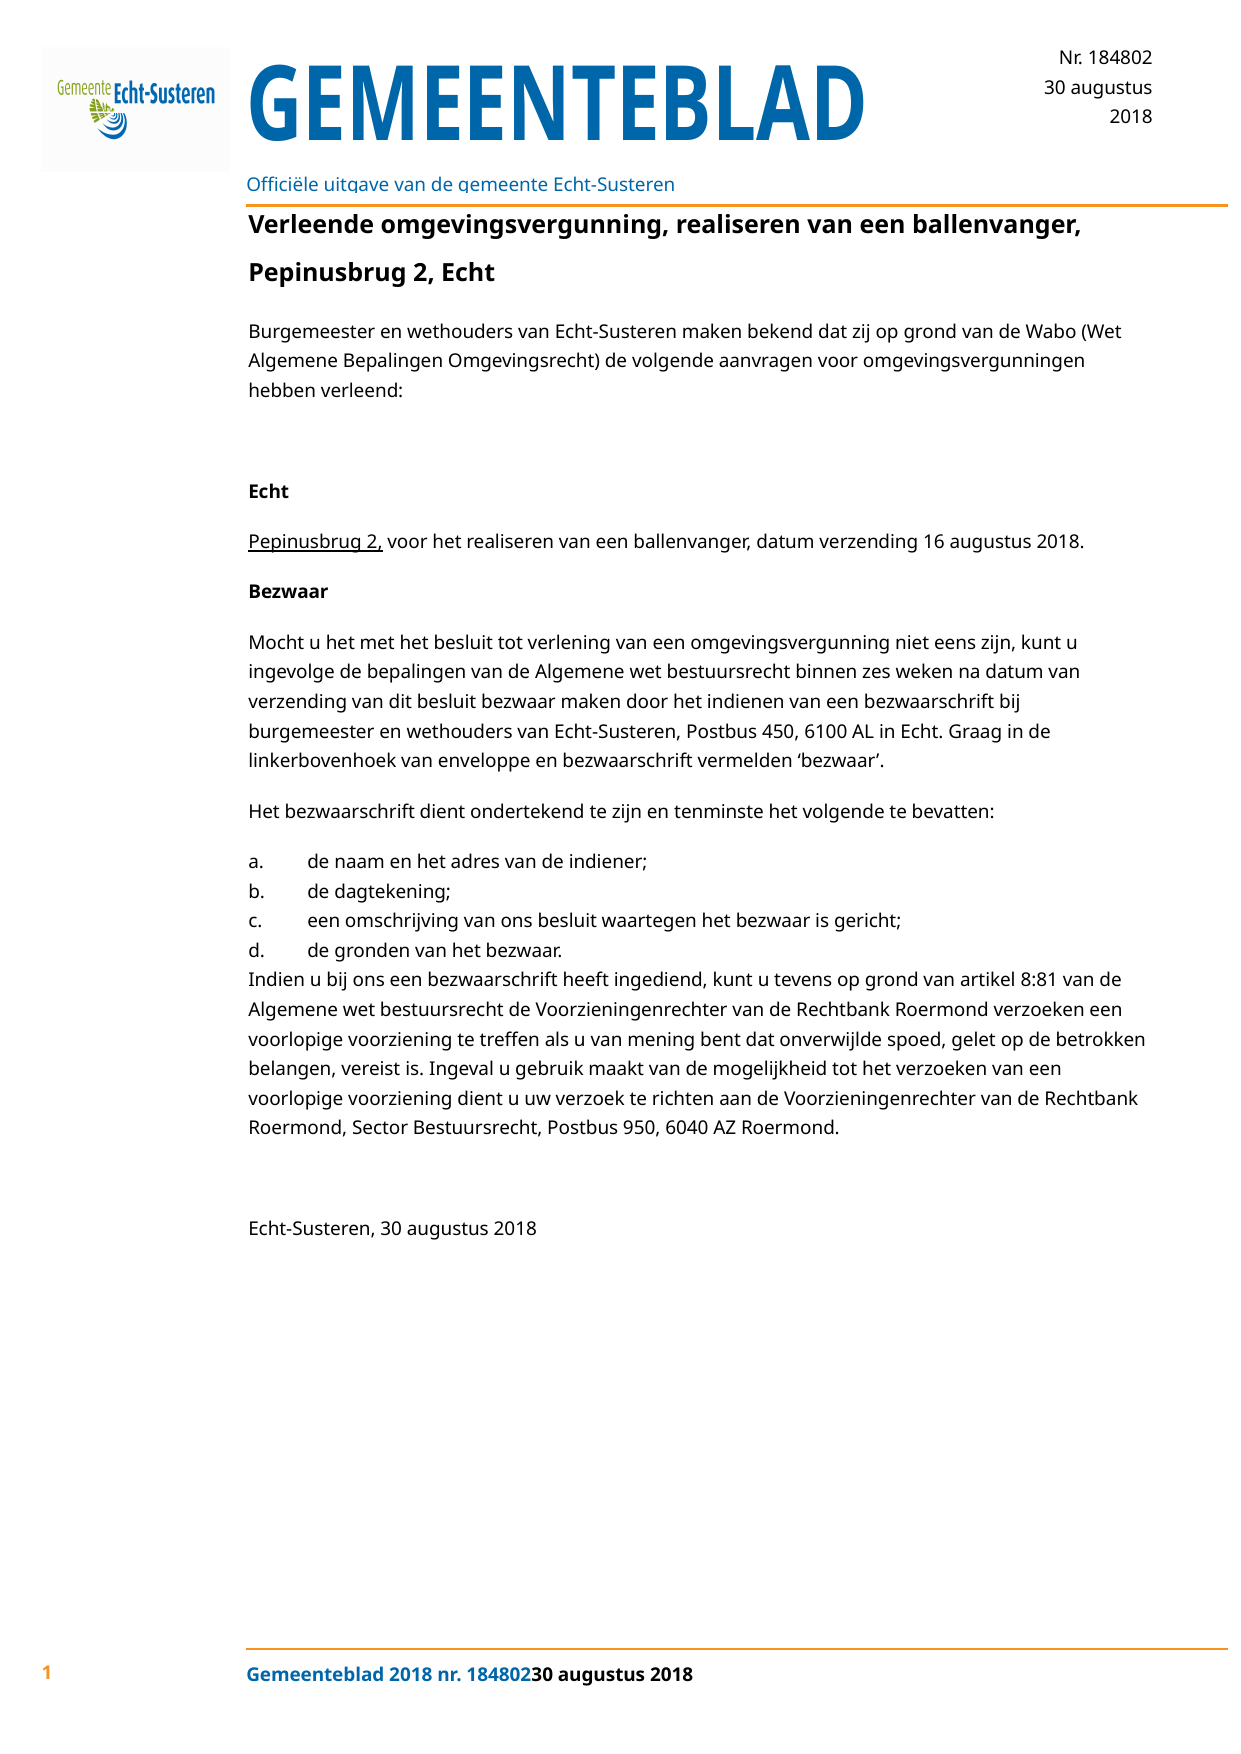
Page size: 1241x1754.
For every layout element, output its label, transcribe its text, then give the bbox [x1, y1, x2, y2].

list de gronden van het bezwaar. [248, 937, 1152, 963]
text Bezwaar [248, 579, 1152, 604]
text Pepinusbrug 2, voor het realiseren van een ballenvanger, datum verzending 16 augustus 2018. [248, 528, 1152, 554]
text Indien u bij ons een bezwaarschrift heeft ingediend, kunt u tevens op grond van artikel 8:81 van de Algemene wet bestuursrecht de Voorzieningenrechter van de Rechtbank Roermond verzoeken een voorlopige voorziening te treffen als u van mening bent dat onverwijlde spoed, gelet op de betrokken belangen, vereist is. Ingeval u gebruik maakt van de mogelijkheid tot het verzoeken van een voorlopige voorziening dient u uw verzoek te richten aan de Voorzieningenrechter van de Rechtbank Roermond, Sector Bestuursrecht, Postbus 950, 6040 AZ Roermond. [248, 967, 1152, 1140]
text Echt [248, 478, 1152, 504]
text Verleende omgevingsvergunning, realiseren van een ballenvanger, Pepinusbrug 2, Echt [248, 207, 1152, 288]
picture [41, 47, 231, 172]
text Burgemeester en wethouders van Echt-Susteren maken bekend dat zij op grond van de Wabo (Wet Algemene Bepalingen Omgevingsrecht) de volgende aanvragen voor omgevingsvergunningen hebben verleend: [248, 318, 1152, 403]
text Mocht u het met het besluit tot verlening van een omgevingsvergunning niet eens zijn, kunt u ingevolge de bepalingen van de Algemene wet bestuursrecht binnen zes weken na datum van verzending van dit besluit bezwaar maken door het indienen van een bezwaarschrift bij burgemeester en wethouders van Echt-Susteren, Postbus 450, 6100 AL in Echt. Graag in de linkerbovenhoek van enveloppe en bezwaarschrift vermelden ‘bezwaar’. [248, 629, 1152, 773]
list de dagtekening; [248, 878, 1152, 904]
text Het bezwaarschrift dient ondertekend te zijn en tenminste het volgende te bevatten: [248, 798, 1152, 824]
text Echt-Susteren, 30 augustus 2018 [248, 1215, 1152, 1241]
list een omschrijving van ons besluit waartegen het bezwaar is gericht; [248, 907, 1152, 933]
list de naam en het adres van de indiener; [248, 848, 1152, 874]
